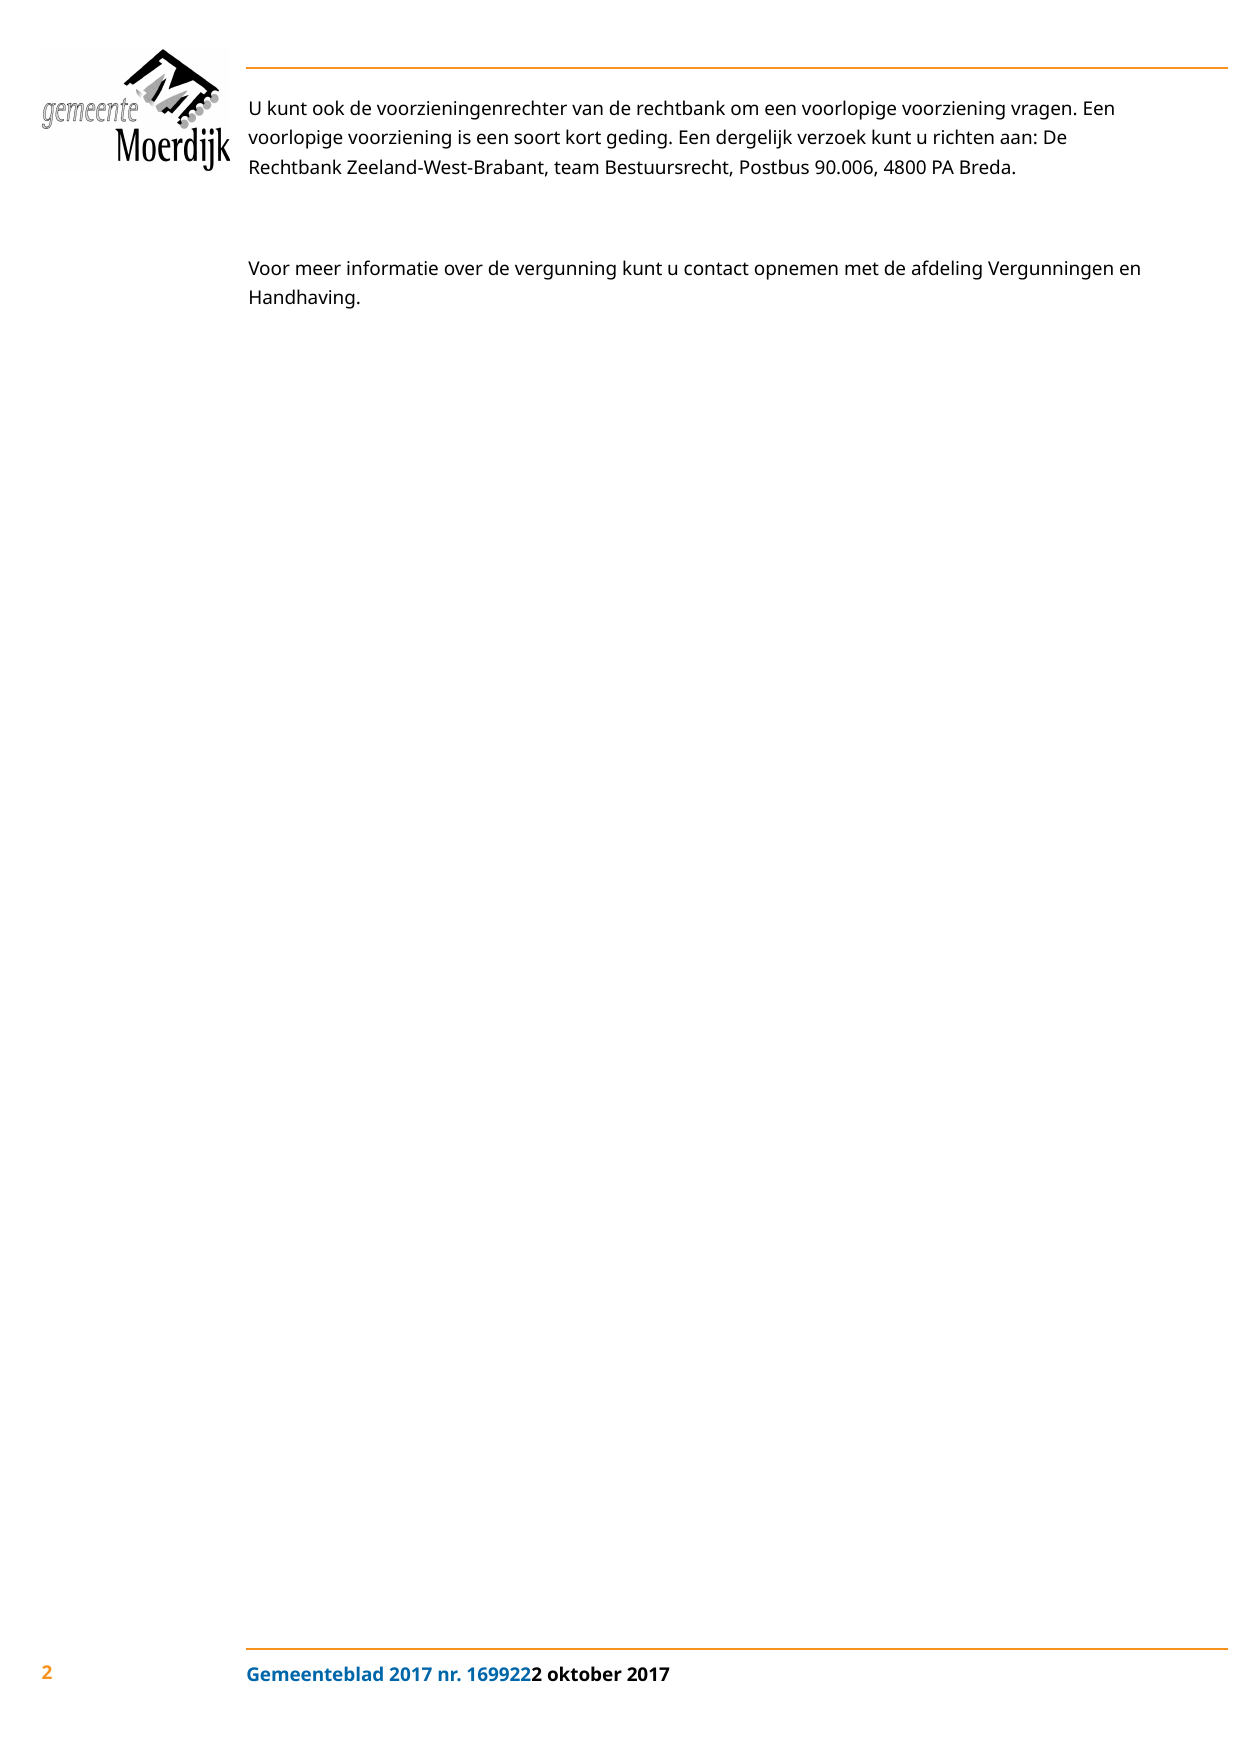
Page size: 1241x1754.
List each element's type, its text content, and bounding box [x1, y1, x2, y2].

text U kunt ook de voorzieningenrechter van de rechtbank om een voorlopige voorziening vragen. Een voorlopige voorziening is een soort kort geding. Een dergelijk verzoek kunt u richten aan: De Rechtbank Zeeland-West-Brabant, team Bestuursrecht, Postbus 90.006, 4800 PA Breda. [248, 95, 1152, 180]
picture [41, 47, 231, 172]
text Voor meer informatie over de vergunning kunt u contact opnemen met de afdeling Vergunningen en Handhaving. [248, 255, 1152, 310]
